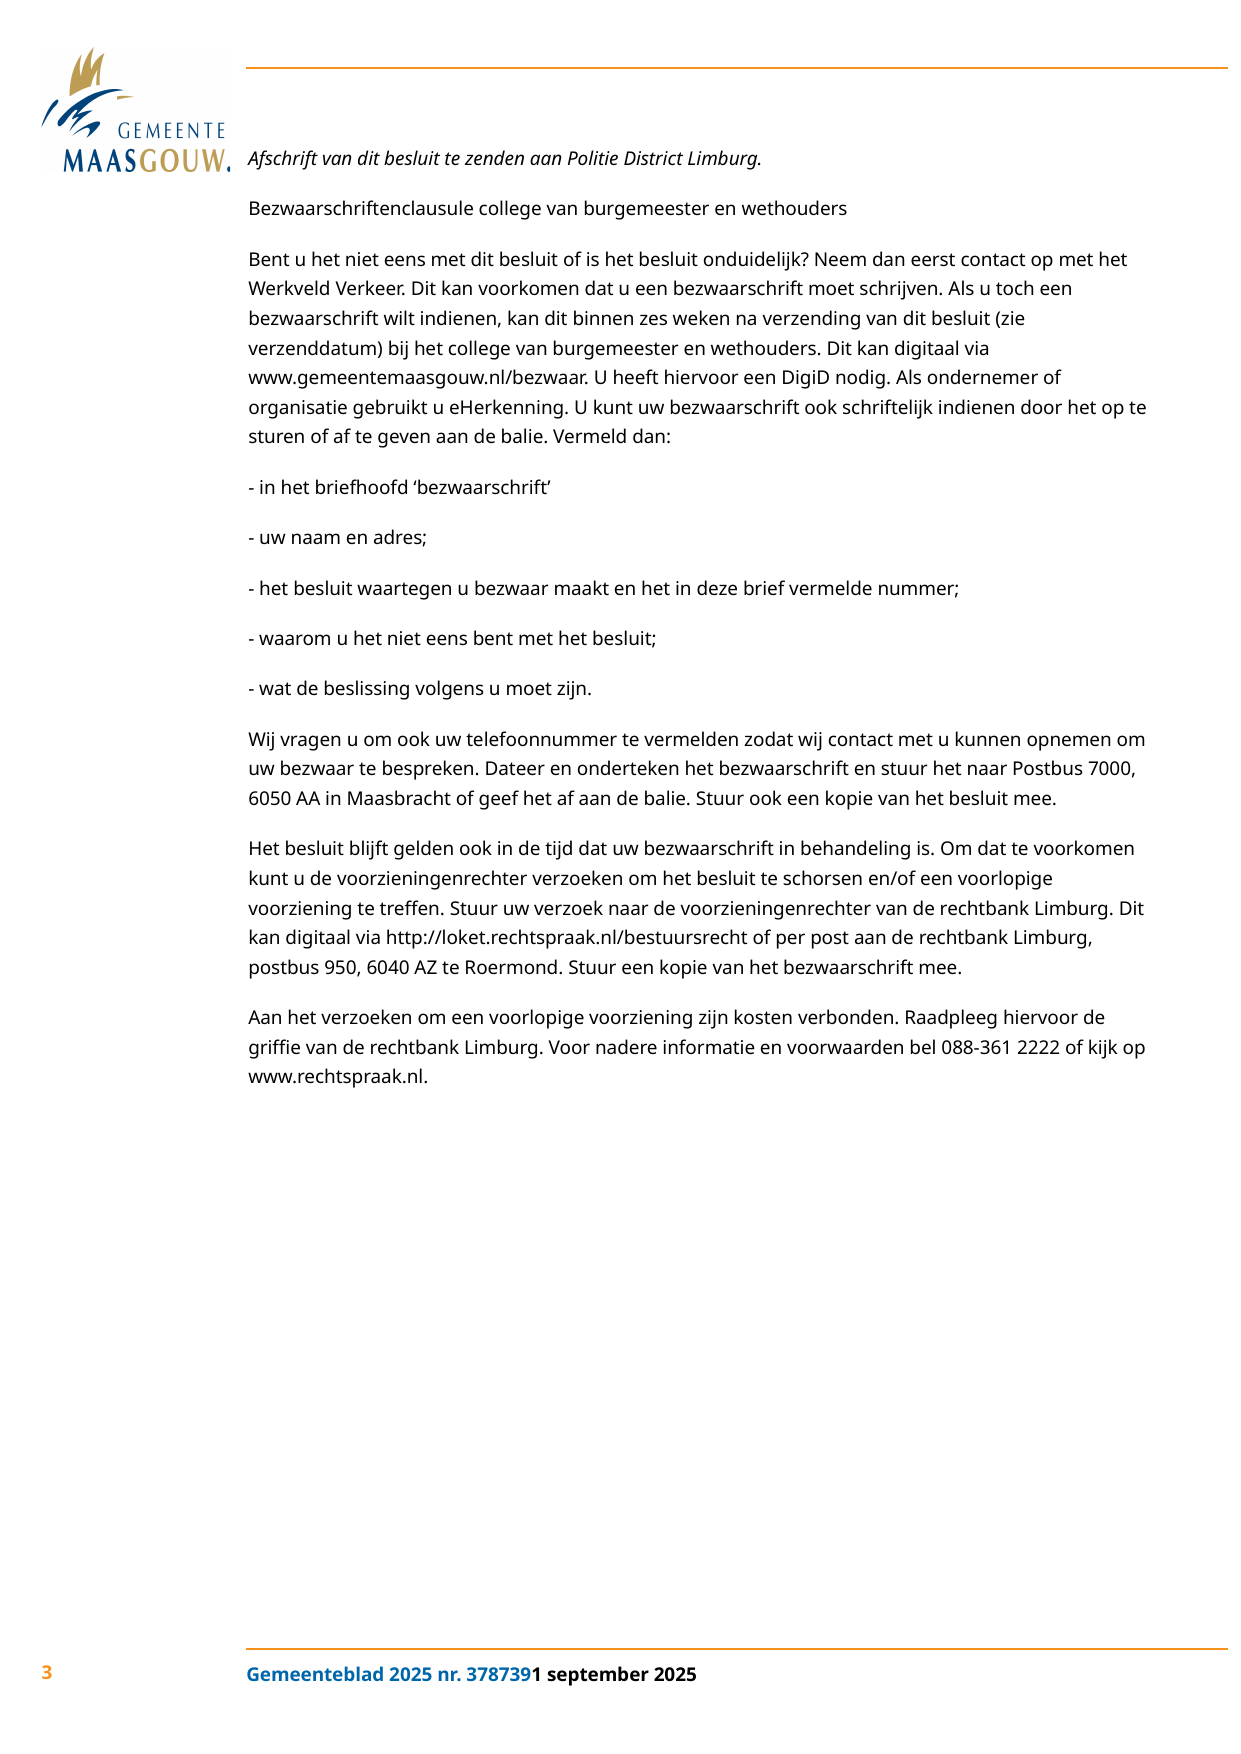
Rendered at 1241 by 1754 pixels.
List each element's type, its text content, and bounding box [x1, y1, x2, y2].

text - uw naam en adres; [248, 524, 1152, 550]
text Wij vragen u om ook uw telefoonnummer te vermelden zodat wij contact met u kunnen opnemen om uw bezwaar te bespreken. Dateer en onderteken het bezwaarschrift en stuur het naar Postbus 7000, 6050 AA in Maasbracht of geef het af aan de balie. Stuur ook een kopie van het besluit mee. [248, 726, 1152, 811]
text Het besluit blijft gelden ook in de tijd dat uw bezwaarschrift in behandeling is. Om dat te voorkomen kunt u de voorzieningenrechter verzoeken om het besluit te schorsen en/of een voorlopige voorziening te treffen. Stuur uw verzoek naar de voorzieningenrechter van de rechtbank Limburg. Dit kan digitaal via http://loket.rechtspraak.nl/bestuursrecht of per post aan de rechtbank Limburg, postbus 950, 6040 AZ te Roermond. Stuur een kopie van het bezwaarschrift mee. [248, 836, 1152, 980]
text - waarom u het niet eens bent met het besluit; [248, 625, 1152, 651]
text Afschrift van dit besluit te zenden aan Politie District Limburg. [248, 145, 1152, 171]
text Bezwaarschriftenclausule college van burgemeester en wethouders [248, 196, 1152, 221]
picture [41, 47, 231, 172]
text Bent u het niet eens met dit besluit of is het besluit onduidelijk? Neem dan eerst contact op met het Werkveld Verkeer. Dit kan voorkomen dat u een bezwaarschrift moet schrijven. Als u toch een bezwaarschrift wilt indienen, kan dit binnen zes weken na verzending van dit besluit (zie verzenddatum) bij het college van burgemeester en wethouders. Dit kan digitaal via www.gemeentemaasgouw.nl/bezwaar. U heeft hiervoor een DigiD nodig. Als ondernemer of organisatie gebruikt u eHerkenning. U kunt uw bezwaarschrift ook schriftelijk indienen door het op te sturen of af te geven aan de balie. Vermeld dan: [248, 246, 1152, 449]
text Aan het verzoeken om een voorlopige voorziening zijn kosten verbonden. Raadpleeg hiervoor de griffie van de rechtbank Limburg. Voor nadere informatie en voorwaarden bel 088-361 2222 of kijk op www.rechtspraak.nl. [248, 1004, 1152, 1089]
text - in het briefhoofd ‘bezwaarschrift’ [248, 474, 1152, 500]
text - het besluit waartegen u bezwaar maakt en het in deze brief vermelde nummer; [248, 575, 1152, 601]
text - wat de beslissing volgens u moet zijn. [248, 676, 1152, 701]
